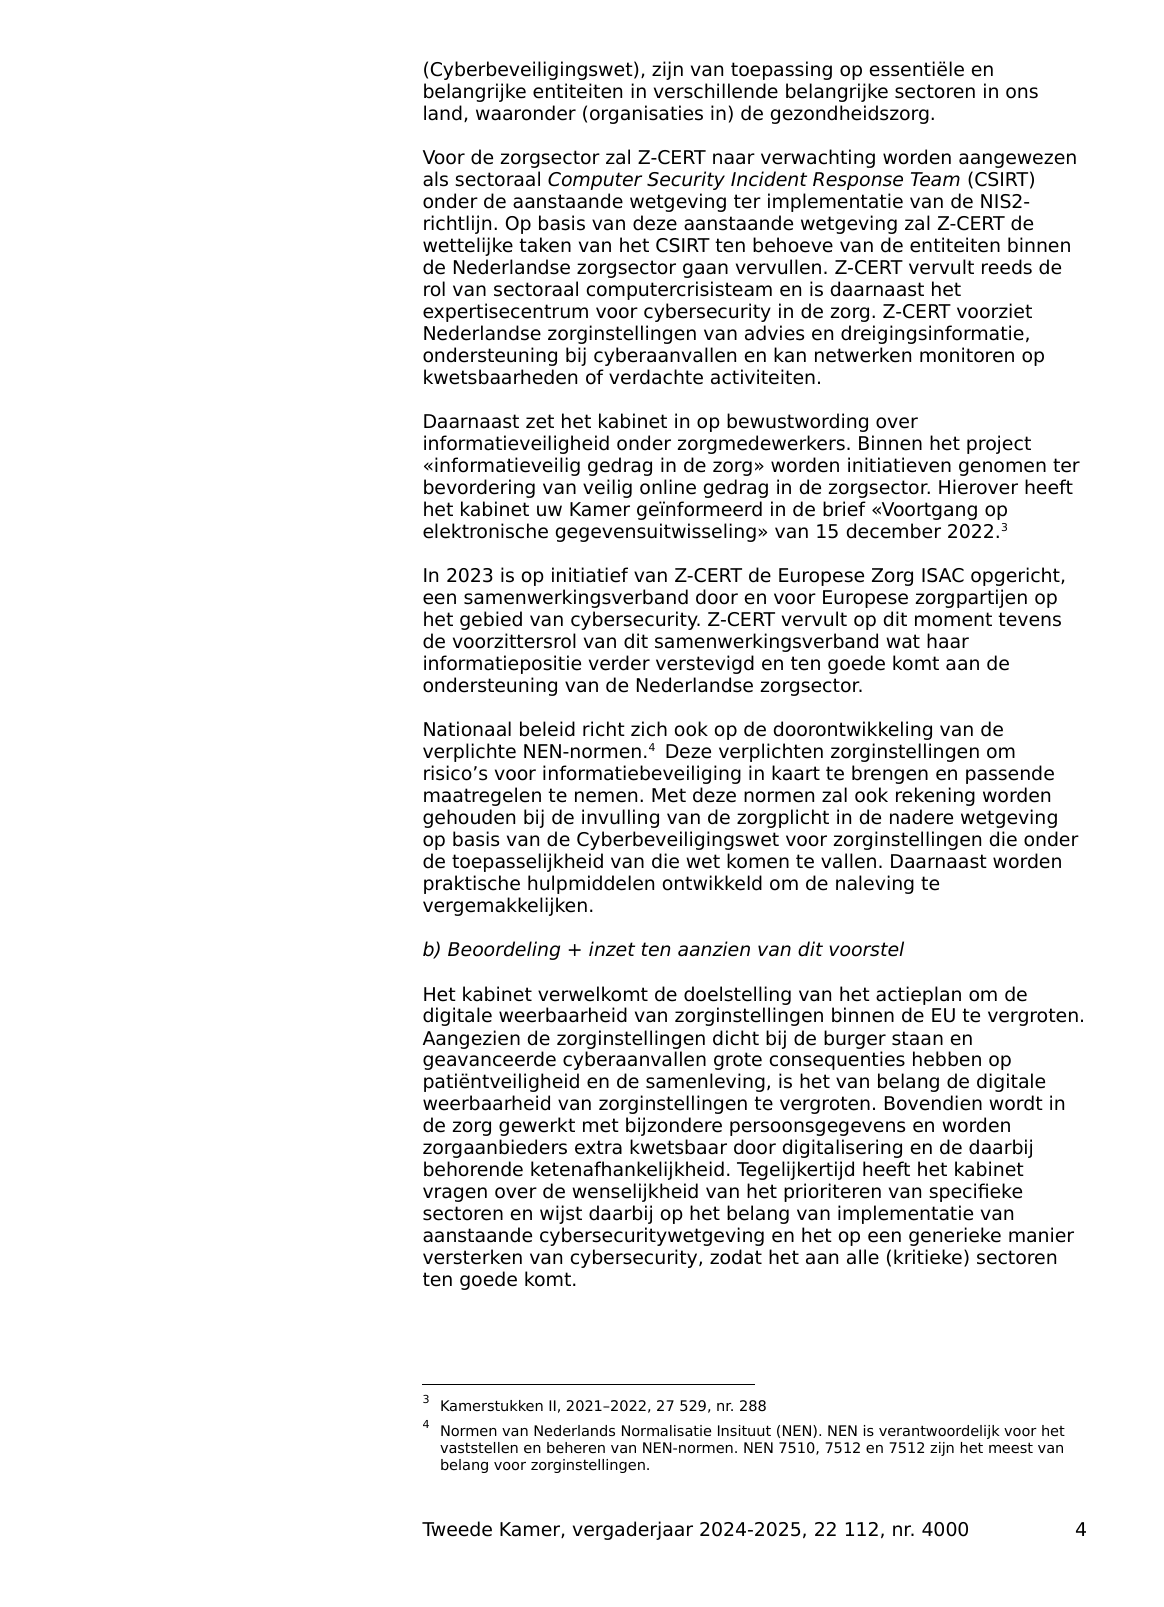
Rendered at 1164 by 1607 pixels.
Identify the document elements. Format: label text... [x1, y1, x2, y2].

text Nationaal beleid richt zich ook op de doorontwikkeling van de verplichte NEN-normen. Deze verplichten zorginstellingen om risico’s voor informatiebeveiliging in kaart te brengen en passende maatregelen te nemen. Met deze normen zal ook rekening worden gehouden bij de invulling van de zorgplicht in de nadere wetgeving op basis van de Cyberbeveiligingswet voor zorginstellingen die onder de toepasselijkheid van die wet komen te vallen. Daarnaast worden praktische hulpmiddelen ontwikkeld om de naleving te vergemakkelijken. [422, 719, 1087, 917]
text Normen van Nederlands Normalisatie Insituut (NEN). NEN is verantwoordelijk voor het vaststellen en beheren van NEN-normen. NEN 7510, 7512 en 7512 zijn het meest van belang voor zorginstellingen. [422, 1418, 1087, 1474]
text In 2023 is op initiatief van Z-CERT de Europese Zorg ISAC opgericht, een samenwerkingsverband door en voor Europese zorgpartijen op het gebied van cybersecurity. Z-CERT vervult op dit moment tevens de voorzittersrol van dit samenwerkingsverband wat haar informatiepositie verder verstevigd en ten goede komt aan de ondersteuning van de Nederlandse zorgsector. [422, 565, 1087, 697]
subtitle b) Beoordeling + inzet ten aanzien van dit voorstel [422, 939, 1087, 961]
text Kamerstukken II, 2021–2022, 27 529, nr. 288 [422, 1393, 1087, 1416]
text Het kabinet verwelkomt de doelstelling van het actieplan om de digitale weerbaarheid van zorginstellingen binnen de EU te vergroten. Aangezien de zorginstellingen dicht bij de burger staan en geavanceerde cyberaanvallen grote consequenties hebben op patiëntveiligheid en de samenleving, is het van belang de digitale weerbaarheid van zorginstellingen te vergroten. Bovendien wordt in de zorg gewerkt met bijzondere persoonsgegevens en worden zorgaanbieders extra kwetsbaar door digitalisering en de daarbij behorende ketenafhankelijkheid. Tegelijkertijd heeft het kabinet vragen over de wenselijkheid van het prioriteren van specifieke sectoren en wijst daarbij op het belang van implementatie van aanstaande cybersecuritywetgeving en het op een generieke manier versterken van cybersecurity, zodat het aan alle (kritieke) sectoren ten goede komt. [422, 983, 1087, 1291]
text Daarnaast zet het kabinet in op bewustwording over informatieveiligheid onder zorgmedewerkers. Binnen het project «informatieveilig gedrag in de zorg» worden initiatieven genomen ter bevordering van veilig online gedrag in de zorgsector. Hierover heeft het kabinet uw Kamer geïnformeerd in de brief «Voortgang op elektronische gegevensuitwisseling» van 15 december 2022. [422, 411, 1087, 543]
text (Cyberbeveiligingswet), zijn van toepassing op essentiële en belangrijke entiteiten in verschillende belangrijke sectoren in ons land, waaronder (organisaties in) de gezondheidszorg. [422, 59, 1087, 125]
text Voor de zorgsector zal Z-CERT naar verwachting worden aangewezen als sectoraal Computer Security Incident Response Team (CSIRT) onder de aanstaande wetgeving ter implementatie van de NIS2-richtlijn. Op basis van deze aanstaande wetgeving zal Z-CERT de wettelijke taken van het CSIRT ten behoeve van de entiteiten binnen de Nederlandse zorgsector gaan vervullen. Z-CERT vervult reeds de rol van sectoraal computercrisisteam en is daarnaast het expertisecentrum voor cybersecurity in de zorg. Z-CERT voorziet Nederlandse zorginstellingen van advies en dreigingsinformatie, ondersteuning bij cyberaanvallen en kan netwerken monitoren op kwetsbaarheden of verdachte activiteiten. [422, 147, 1087, 389]
